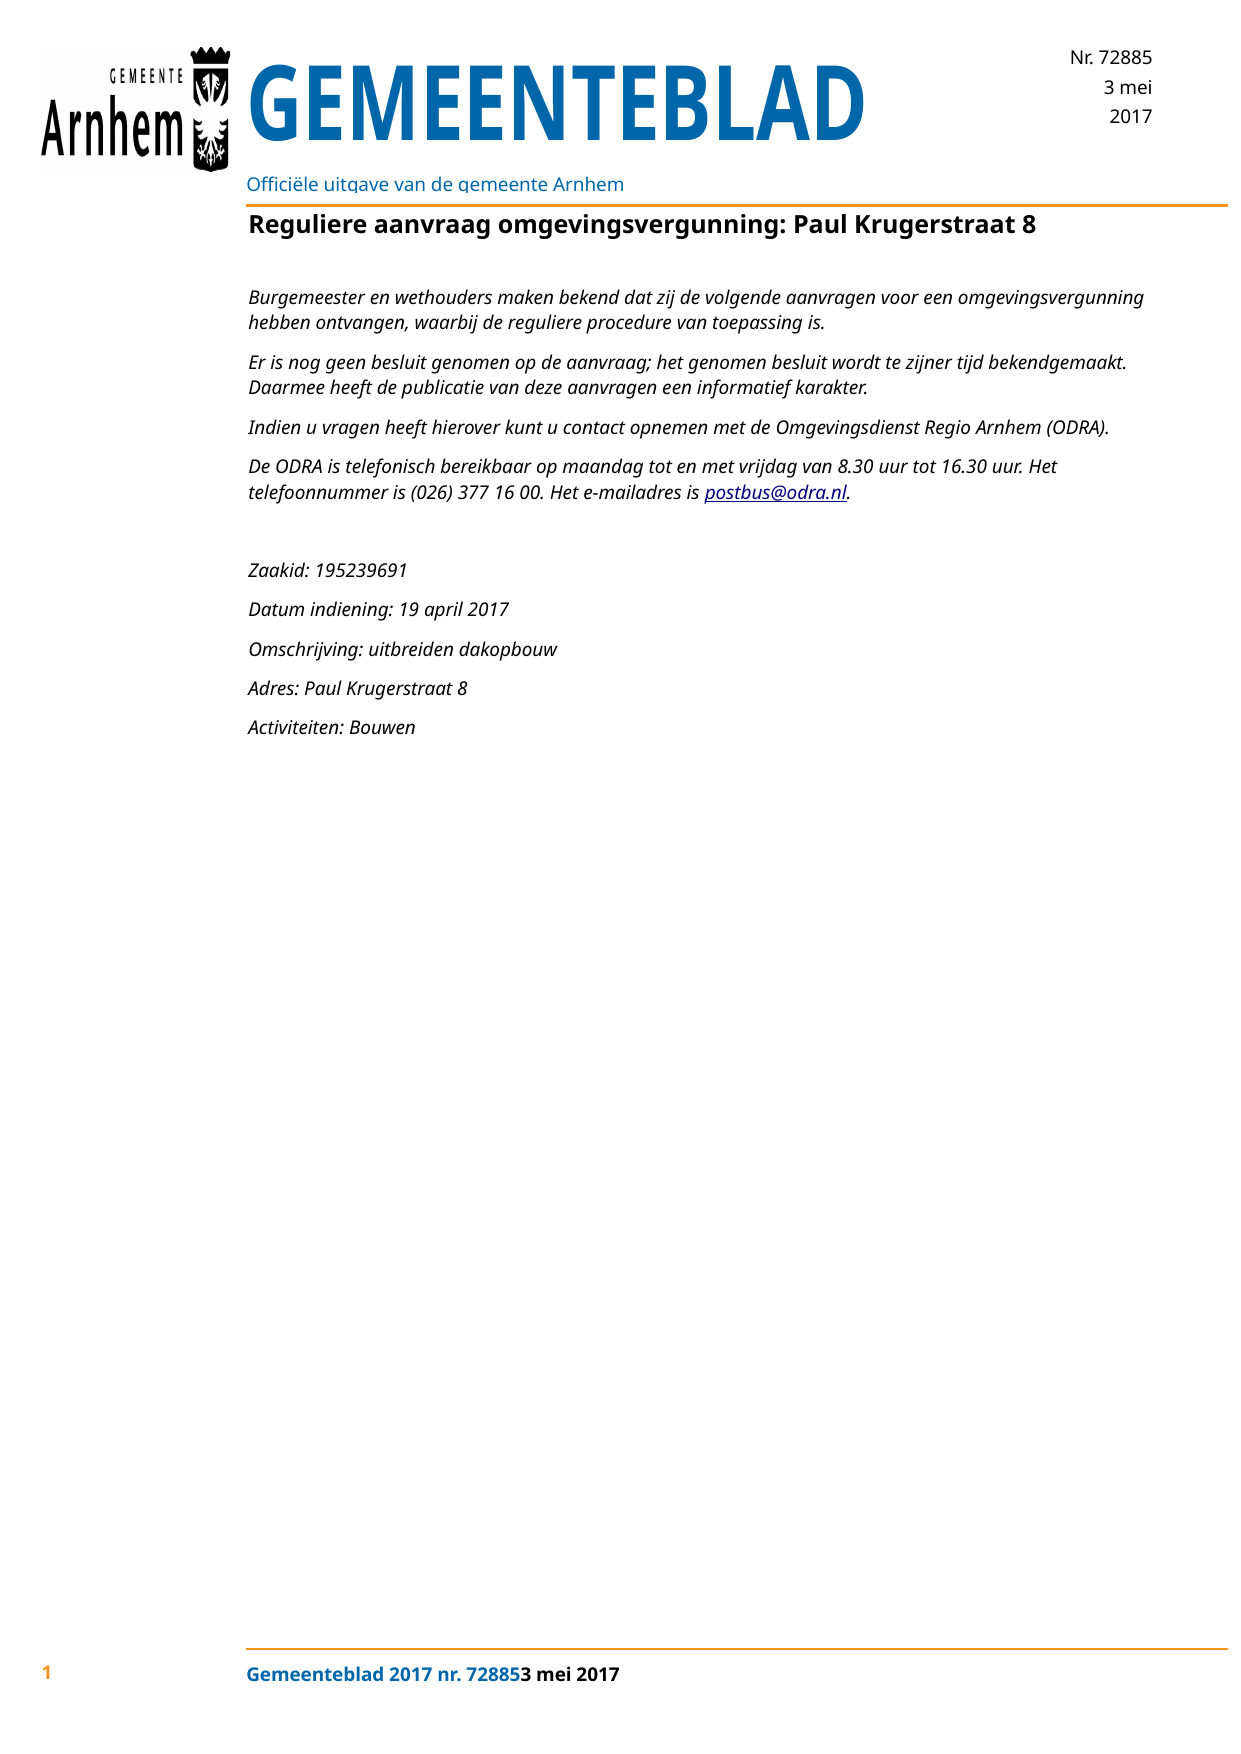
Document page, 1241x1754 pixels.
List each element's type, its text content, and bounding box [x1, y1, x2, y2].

text Datum indiening: 19 april 2017 [248, 597, 1152, 622]
text Zaakid: 195239691 [248, 557, 1152, 583]
picture [41, 47, 231, 172]
text Burgemeester en wethouders maken bekend dat zij de volgende aanvragen voor een omgevingsvergunning hebben ontvangen, waarbij de reguliere procedure van toepassing is. [248, 284, 1152, 335]
text Omschrijving: uitbreiden dakopbouw [248, 636, 1152, 662]
text Er is nog geen besluit genomen op de aanvraag; het genomen besluit wordt te zijner tijd bekendgemaakt. Daarmee heeft de publicatie van deze aanvragen een informatief karakter. [248, 349, 1152, 400]
text Reguliere aanvraag omgevingsvergunning: Paul Krugerstraat 8 [248, 207, 1152, 241]
text De ODRA is telefonisch bereikbaar op maandag tot en met vrijdag van 8.30 uur tot 16.30 uur. Het telefoonnummer is (026) 377 16 00. Het e-mailadres is postbus@odra.nl. [248, 453, 1152, 504]
text Activiteiten: Bouwen [248, 714, 1152, 740]
text Adres: Paul Krugerstraat 8 [248, 675, 1152, 701]
text Indien u vragen heeft hierover kunt u contact opnemen met de Omgevingsdienst Regio Arnhem (ODRA). [248, 414, 1152, 439]
